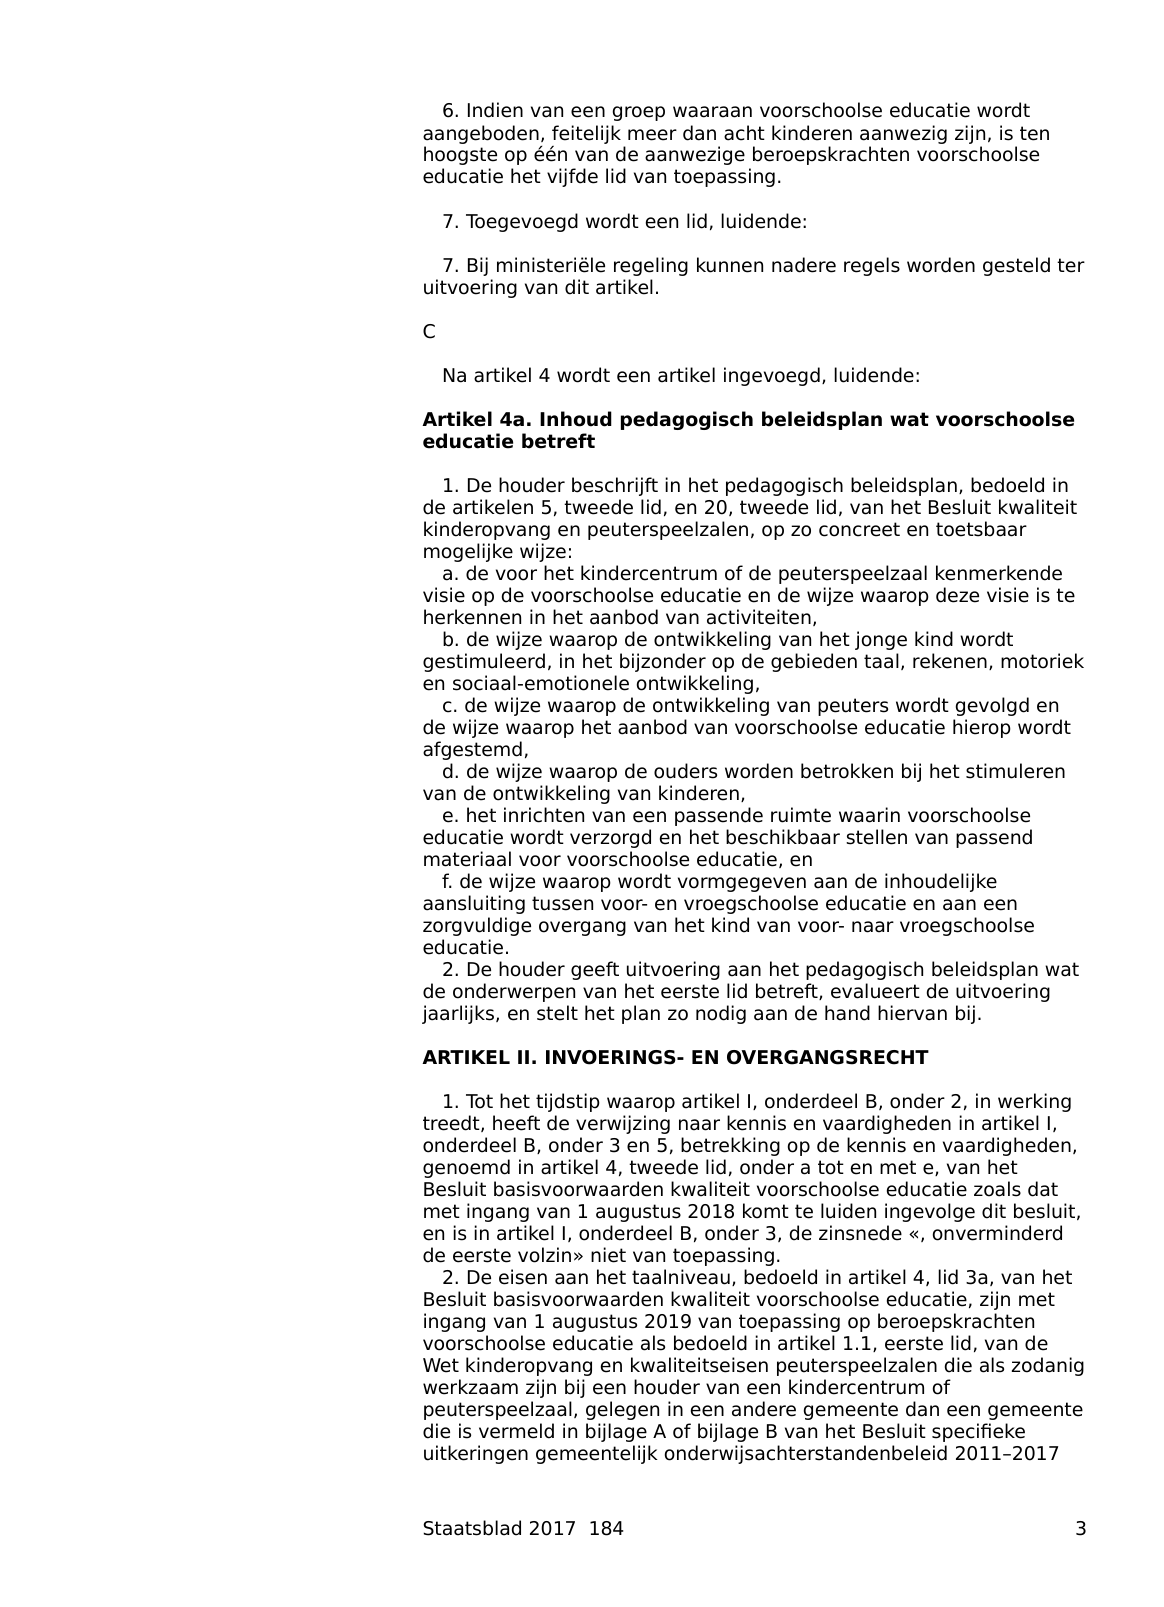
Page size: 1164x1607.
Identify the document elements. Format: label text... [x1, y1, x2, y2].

text 1. Tot het tijdstip waarop artikel I, onderdeel B, onder 2, in werking treedt, heeft de verwijzing naar kennis en vaardigheden in artikel I, onderdeel B, onder 3 en 5, betrekking op de kennis en vaardigheden, genoemd in artikel 4, tweede lid, onder a tot en met e, van het Besluit basisvoorwaarden kwaliteit voorschoolse educatie zoals dat met ingang van 1 augustus 2018 komt te luiden ingevolge dit besluit, en is in artikel I, onderdeel B, onder 3, de zinsnede «, onverminderd de eerste volzin» niet van toepassing. [422, 1091, 1087, 1267]
text 7. Bij ministeriële regeling kunnen nadere regels worden gesteld ter uitvoering van dit artikel. [422, 255, 1087, 299]
text 6. Indien van een groep waaraan voorschoolse educatie wordt aangeboden, feitelijk meer dan acht kinderen aanwezig zijn, is ten hoogste op één van de aanwezige beroepskrachten voorschoolse educatie het vijfde lid van toepassing. [422, 100, 1087, 188]
text 7. Toegevoegd wordt een lid, luidende: [422, 211, 1087, 232]
text Na artikel 4 wordt een artikel ingevoegd, luidende: [422, 365, 1087, 387]
subtitle Artikel 4a. Inhoud pedagogisch beleidsplan wat voorschoolse educatie betreft [422, 409, 1087, 453]
text c. de wijze waarop de ontwikkeling van peuters wordt gevolgd en de wijze waarop het aanbod van voorschoolse educatie hierop wordt afgestemd, [422, 695, 1087, 761]
text e. het inrichten van een passende ruimte waarin voorschoolse educatie wordt verzorgd en het beschikbaar stellen van passend materiaal voor voorschoolse educatie, en [422, 805, 1087, 871]
text b. de wijze waarop de ontwikkeling van het jonge kind wordt gestimuleerd, in het bijzonder op de gebieden taal, rekenen, motoriek en sociaal-emotionele ontwikkeling, [422, 629, 1087, 695]
text 1. De houder beschrijft in het pedagogisch beleidsplan, bedoeld in de artikelen 5, tweede lid, en 20, tweede lid, van het Besluit kwaliteit kinderopvang en peuterspeelzalen, op zo concreet en toetsbaar mogelijke wijze: [422, 475, 1087, 563]
subtitle ARTIKEL II. INVOERINGS- EN OVERGANGSRECHT [422, 1047, 1087, 1069]
text d. de wijze waarop de ouders worden betrokken bij het stimuleren van de ontwikkeling van kinderen, [422, 761, 1087, 805]
text f. de wijze waarop wordt vormgegeven aan de inhoudelijke aansluiting tussen voor- en vroegschoolse educatie en aan een zorgvuldige overgang van het kind van voor- naar vroegschoolse educatie. [422, 871, 1087, 959]
text a. de voor het kindercentrum of de peuterspeelzaal kenmerkende visie op de voorschoolse educatie en de wijze waarop deze visie is te herkennen in het aanbod van activiteiten, [422, 563, 1087, 629]
text 2. De eisen aan het taalniveau, bedoeld in artikel 4, lid 3a, van het Besluit basisvoorwaarden kwaliteit voorschoolse educatie, zijn met ingang van 1 augustus 2019 van toepassing op beroepskrachten voorschoolse educatie als bedoeld in artikel 1.1, eerste lid, van de Wet kinderopvang en kwaliteitseisen peuterspeelzalen die als zodanig werkzaam zijn bij een houder van een kindercentrum of peuterspeelzaal, gelegen in een andere gemeente dan een gemeente die is vermeld in bijlage A of bijlage B van het Besluit specifieke uitkeringen gemeentelijk onderwijsachterstandenbeleid 2011–2017 [422, 1267, 1087, 1465]
text C [422, 321, 1087, 343]
text 2. De houder geeft uitvoering aan het pedagogisch beleidsplan wat de onderwerpen van het eerste lid betreft, evalueert de uitvoering jaarlijks, en stelt het plan zo nodig aan de hand hiervan bij. [422, 959, 1087, 1025]
